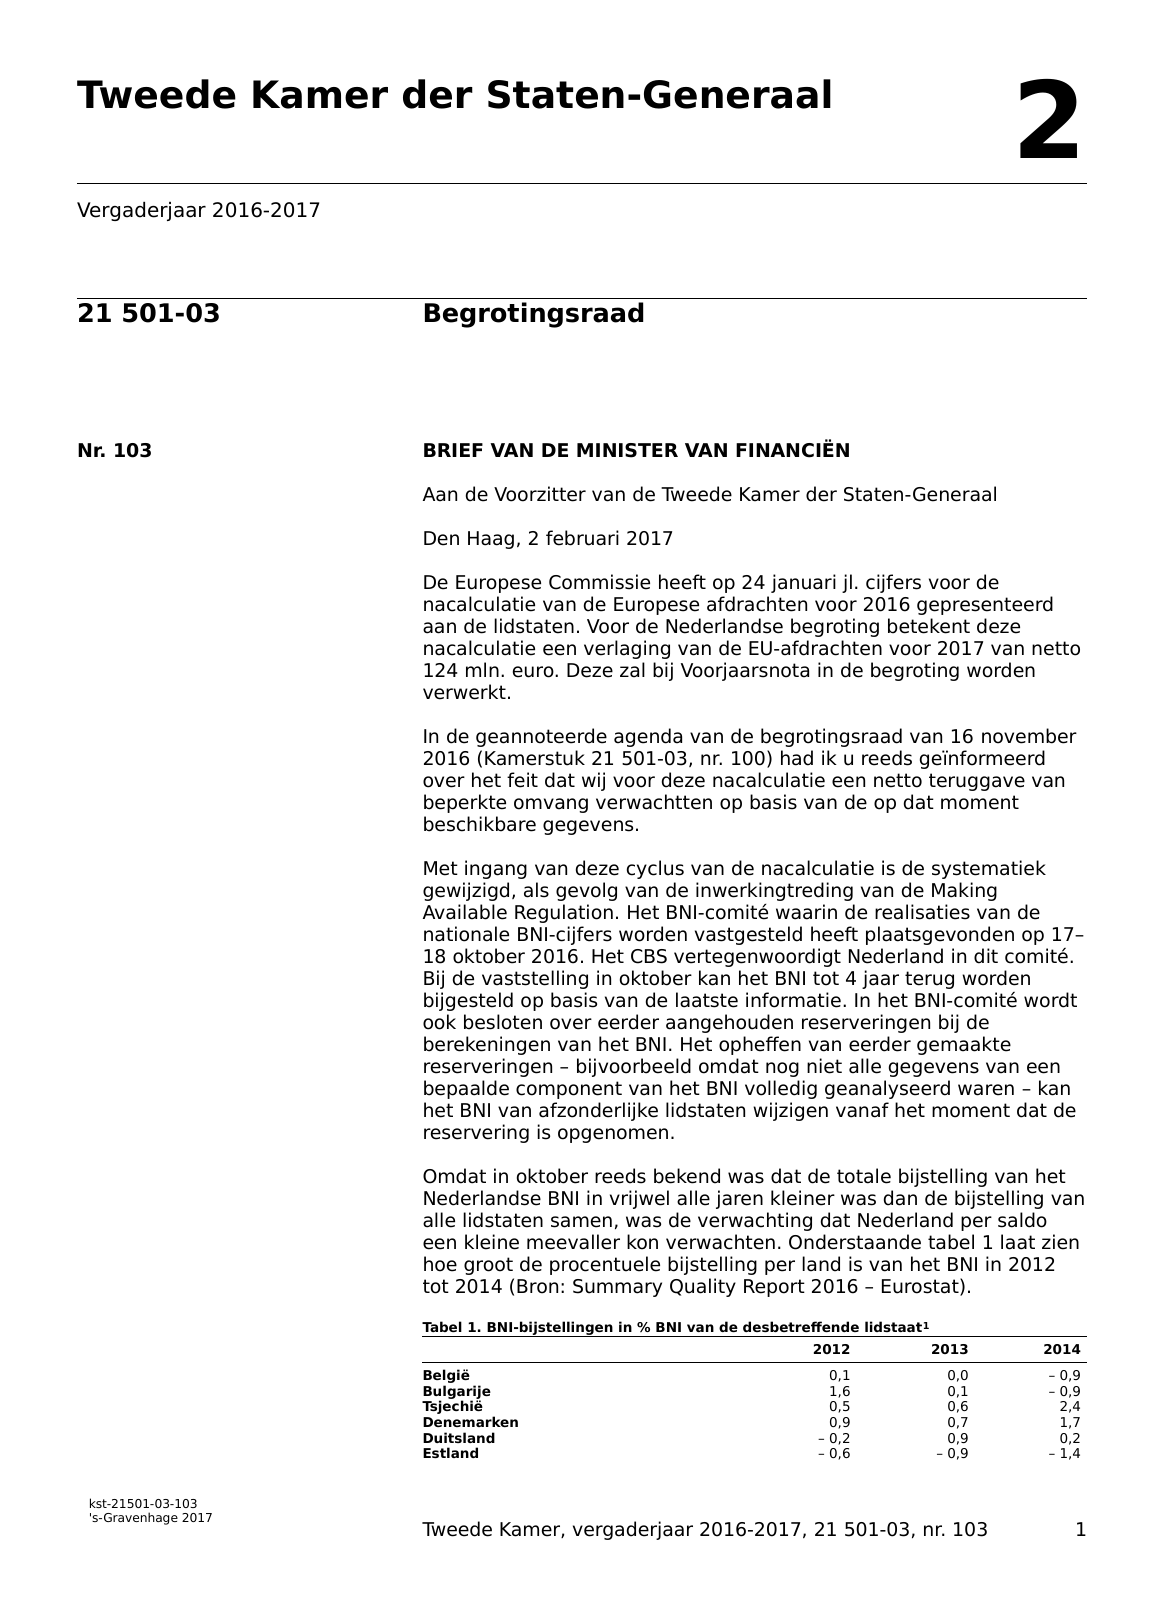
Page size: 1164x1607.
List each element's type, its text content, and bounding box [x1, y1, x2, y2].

table_cell 2,4 [974, 1399, 1087, 1415]
text Aan de Voorzitter van de Tweede Kamer der Staten-Generaal [422, 484, 1087, 506]
table_cell – 0,2 [738, 1431, 856, 1446]
text De Europese Commissie heeft op 24 januari jl. cijfers voor de nacalculatie van de Europese afdrachten voor 2016 gepresenteerd aan de lidstaten. Voor de Nederlandse begroting betekent deze nacalculatie een verlaging van de EU-afdrachten voor 2017 van netto 124 mln. euro. Deze zal bij Voorjaarsnota in de begroting worden verwerkt. [422, 572, 1087, 704]
table_cell België [422, 1363, 738, 1383]
text In de geannoteerde agenda van de begrotingsraad van 16 november 2016 (Kamerstuk 21 501-03, nr. 100) had ik u reeds geïnformeerd over het feit dat wij voor deze nacalculatie een netto teruggave van beperkte omvang verwachtten op basis van de op dat moment beschikbare gegevens. [422, 726, 1087, 836]
table_header 2 [886, 59, 1087, 183]
table_cell – 0,9 [974, 1383, 1087, 1399]
text kst-21501-03-103 [88, 1497, 323, 1511]
table_cell 0,0 [856, 1363, 974, 1383]
table_cell 2012 [738, 1337, 856, 1362]
table_cell Duitsland [422, 1431, 738, 1446]
table_cell Estland [422, 1446, 738, 1462]
table_cell 0,2 [974, 1431, 1087, 1446]
subtitle 21 501-03 Begrotingsraad [77, 299, 1087, 329]
text Met ingang van deze cyclus van de nacalculatie is de systematiek gewijzigd, als gevolg van de inwerkingtreding van de Making Available Regulation. Het BNI-comité waarin de realisaties van de nationale BNI-cijfers worden vastgesteld heeft plaatsgevonden op 17–18 oktober 2016. Het CBS vertegenwoordigt Nederland in dit comité. Bij de vaststelling in oktober kan het BNI tot 4 jaar terug worden bijgesteld op basis van de laatste informatie. In het BNI-comité wordt ook besloten over eerder aangehouden reserveringen bij de berekeningen van het BNI. Het opheffen van eerder gemaakte reserveringen – bijvoorbeeld omdat nog niet alle gegevens van een bepaalde component van het BNI volledig geanalyseerd waren – kan het BNI van afzonderlijke lidstaten wijzigen vanaf het moment dat de reservering is opgenomen. [422, 858, 1087, 1144]
table_cell Vergaderjaar 2016-2017 [77, 184, 1087, 298]
table_cell – 0,9 [856, 1446, 974, 1462]
text 's-Gravenhage 2017 [88, 1511, 323, 1525]
table_header Tabel 1. BNI-bijstellingen in % BNI van de desbetreffende lidstaat1 [422, 1320, 1087, 1336]
table_cell – 1,4 [974, 1446, 1087, 1462]
table_cell 0,9 [738, 1415, 856, 1431]
table_cell – 0,9 [974, 1363, 1087, 1383]
text Den Haag, 2 februari 2017 [422, 528, 1087, 550]
table_cell 0,1 [856, 1383, 974, 1399]
table_cell 0,5 [738, 1399, 856, 1415]
table_cell 1,7 [974, 1415, 1087, 1431]
table_cell 0,9 [856, 1431, 974, 1446]
table_cell – 0,6 [738, 1446, 856, 1462]
table_cell Tsjechië [422, 1399, 738, 1415]
table_cell Bulgarije [422, 1383, 738, 1399]
table_cell 0,7 [856, 1415, 974, 1431]
table_cell 0,6 [856, 1399, 974, 1415]
table_cell 1,6 [738, 1383, 856, 1399]
table_cell 2013 [856, 1337, 974, 1362]
subtitle Nr. 103 BRIEF VAN DE MINISTER VAN FINANCIËN [77, 440, 1087, 462]
table_cell 0,1 [738, 1363, 856, 1383]
table_cell [422, 1337, 738, 1362]
table_cell 2014 [974, 1337, 1087, 1362]
table_header Tweede Kamer der Staten-Generaal [77, 59, 886, 183]
text Omdat in oktober reeds bekend was dat de totale bijstelling van het Nederlandse BNI in vrijwel alle jaren kleiner was dan de bijstelling van alle lidstaten samen, was de verwachting dat Nederland per saldo een kleine meevaller kon verwachten. Onderstaande tabel 1 laat zien hoe groot de procentuele bijstelling per land is van het BNI in 2012 tot 2014 (Bron: Summary Quality Report 2016 – Eurostat). [422, 1166, 1087, 1298]
table_cell Denemarken [422, 1415, 738, 1431]
